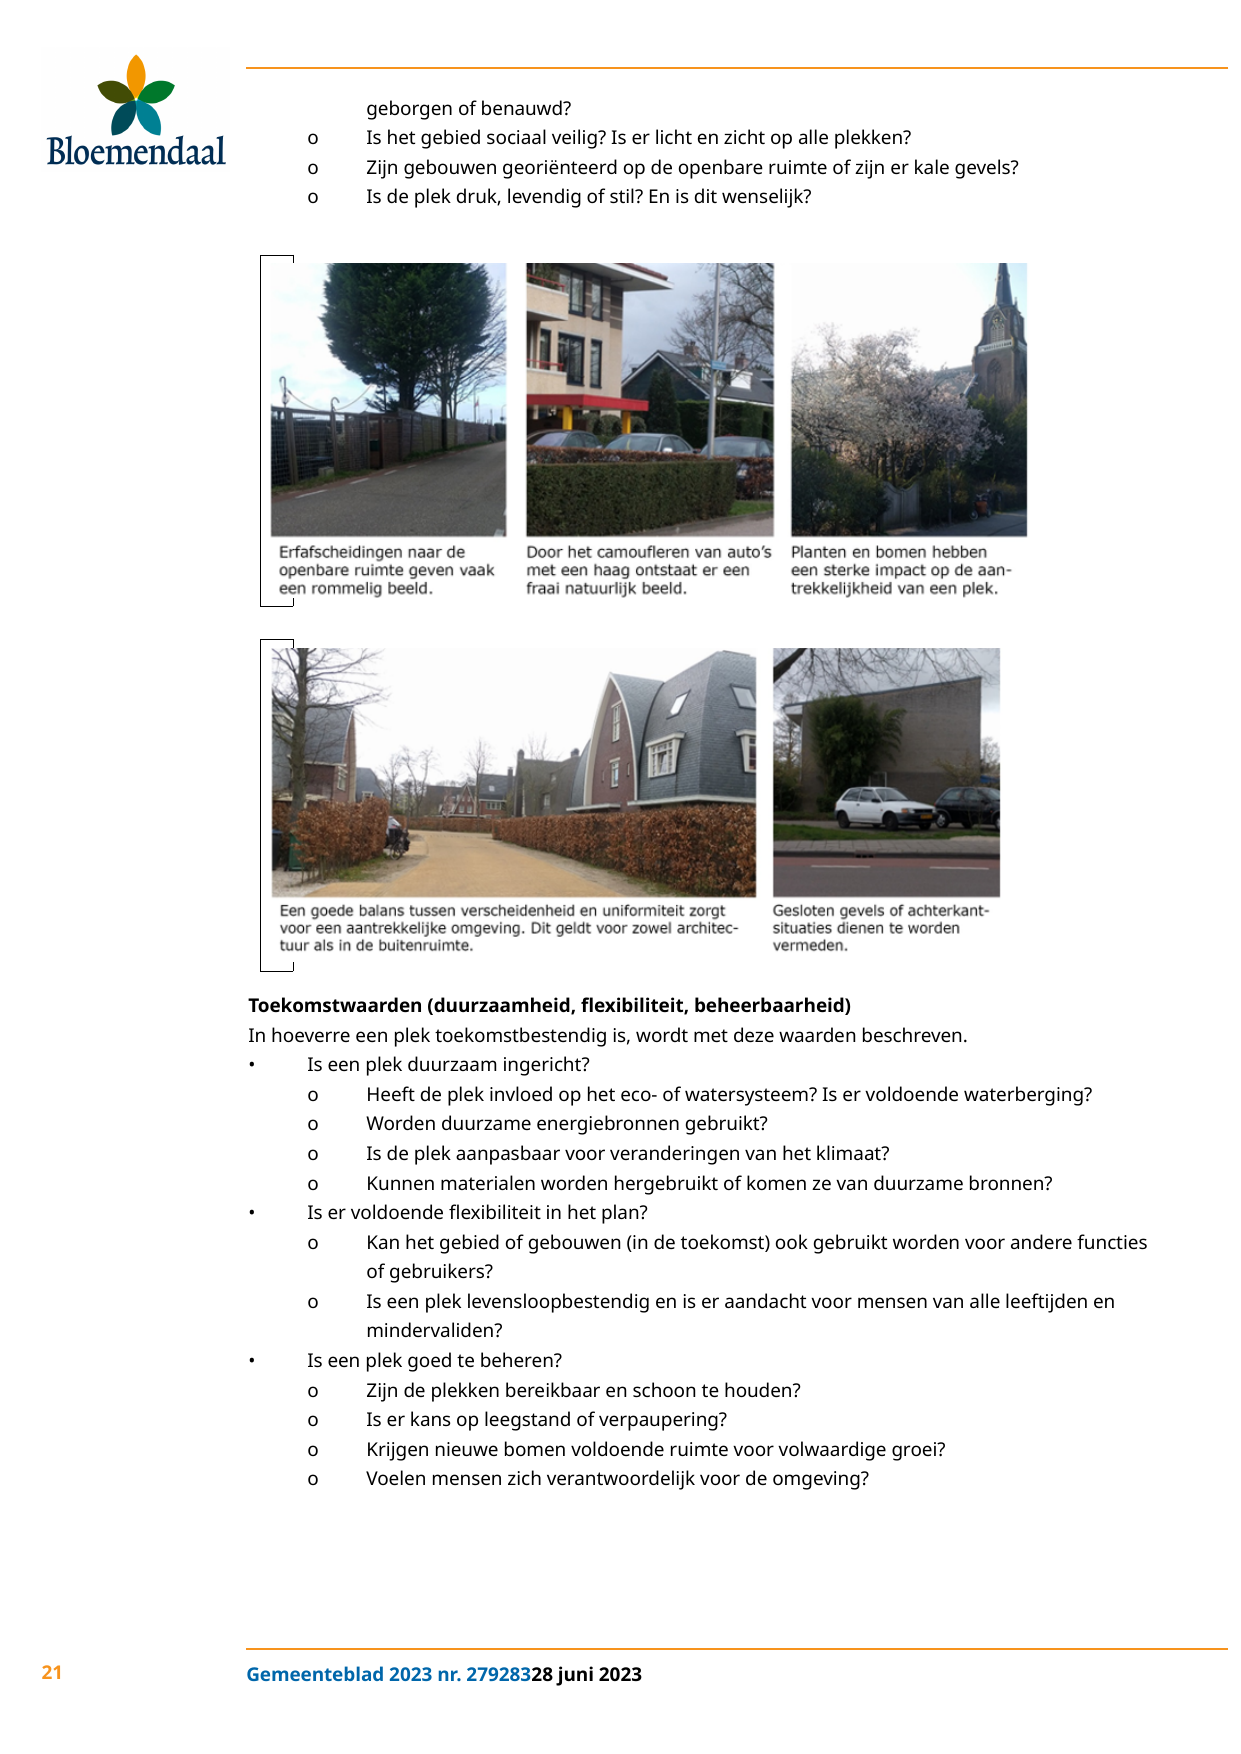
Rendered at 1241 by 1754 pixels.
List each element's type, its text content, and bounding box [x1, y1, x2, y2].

list Voelen mensen zich verantwoordelijk voor de omgeving? [307, 1466, 1152, 1491]
list Zijn gebouwen georiënteerd op de openbare ruimte of zijn er kale gevels? [307, 154, 1152, 180]
list Worden duurzame energiebronnen gebruikt? [307, 1111, 1152, 1136]
text Toekomstwaarden (duurzaamheid, flexibiliteit, beheerbaarheid) [248, 992, 1152, 1018]
list Kunnen materialen worden hergebruikt of komen ze van duurzame bronnen? [307, 1170, 1152, 1195]
list Krijgen nieuwe bomen voldoende ruimte voor volwaardige groei? [307, 1436, 1152, 1462]
list geborgen of benauwd? [307, 95, 1152, 121]
list Zijn de plekken bereikbaar en schoon te houden? [307, 1377, 1152, 1402]
list Is een plek goed te beheren? [248, 1347, 1152, 1373]
list Is een plek levensloopbestendig en is er aandacht voor mensen van alle leeftijden en mindervaliden? [307, 1288, 1152, 1343]
list Is een plek duurzaam ingericht? [248, 1051, 1152, 1077]
list Heeft de plek invloed op het eco- of watersysteem? Is er voldoende waterberging? [307, 1081, 1152, 1107]
list Is er voldoende flexibiliteit in het plan? [248, 1199, 1152, 1225]
list Is er kans op leegstand of verpaupering? [307, 1406, 1152, 1432]
list Kan het gebied of gebouwen (in de toekomst) ook gebruikt worden voor andere functies of gebruikers? [307, 1229, 1152, 1284]
picture [268, 263, 1036, 598]
list Is het gebied sociaal veilig? Is er licht en zicht op alle plekken? [307, 124, 1152, 150]
picture [41, 47, 231, 172]
picture [268, 648, 1036, 962]
list Is de plek aanpasbaar voor veranderingen van het klimaat? [307, 1140, 1152, 1166]
list Is de plek druk, levendig of stil? En is dit wenselijk? [307, 183, 1152, 209]
text In hoeverre een plek toekomstbestendig is, wordt met deze waarden beschreven. [248, 1022, 1152, 1047]
